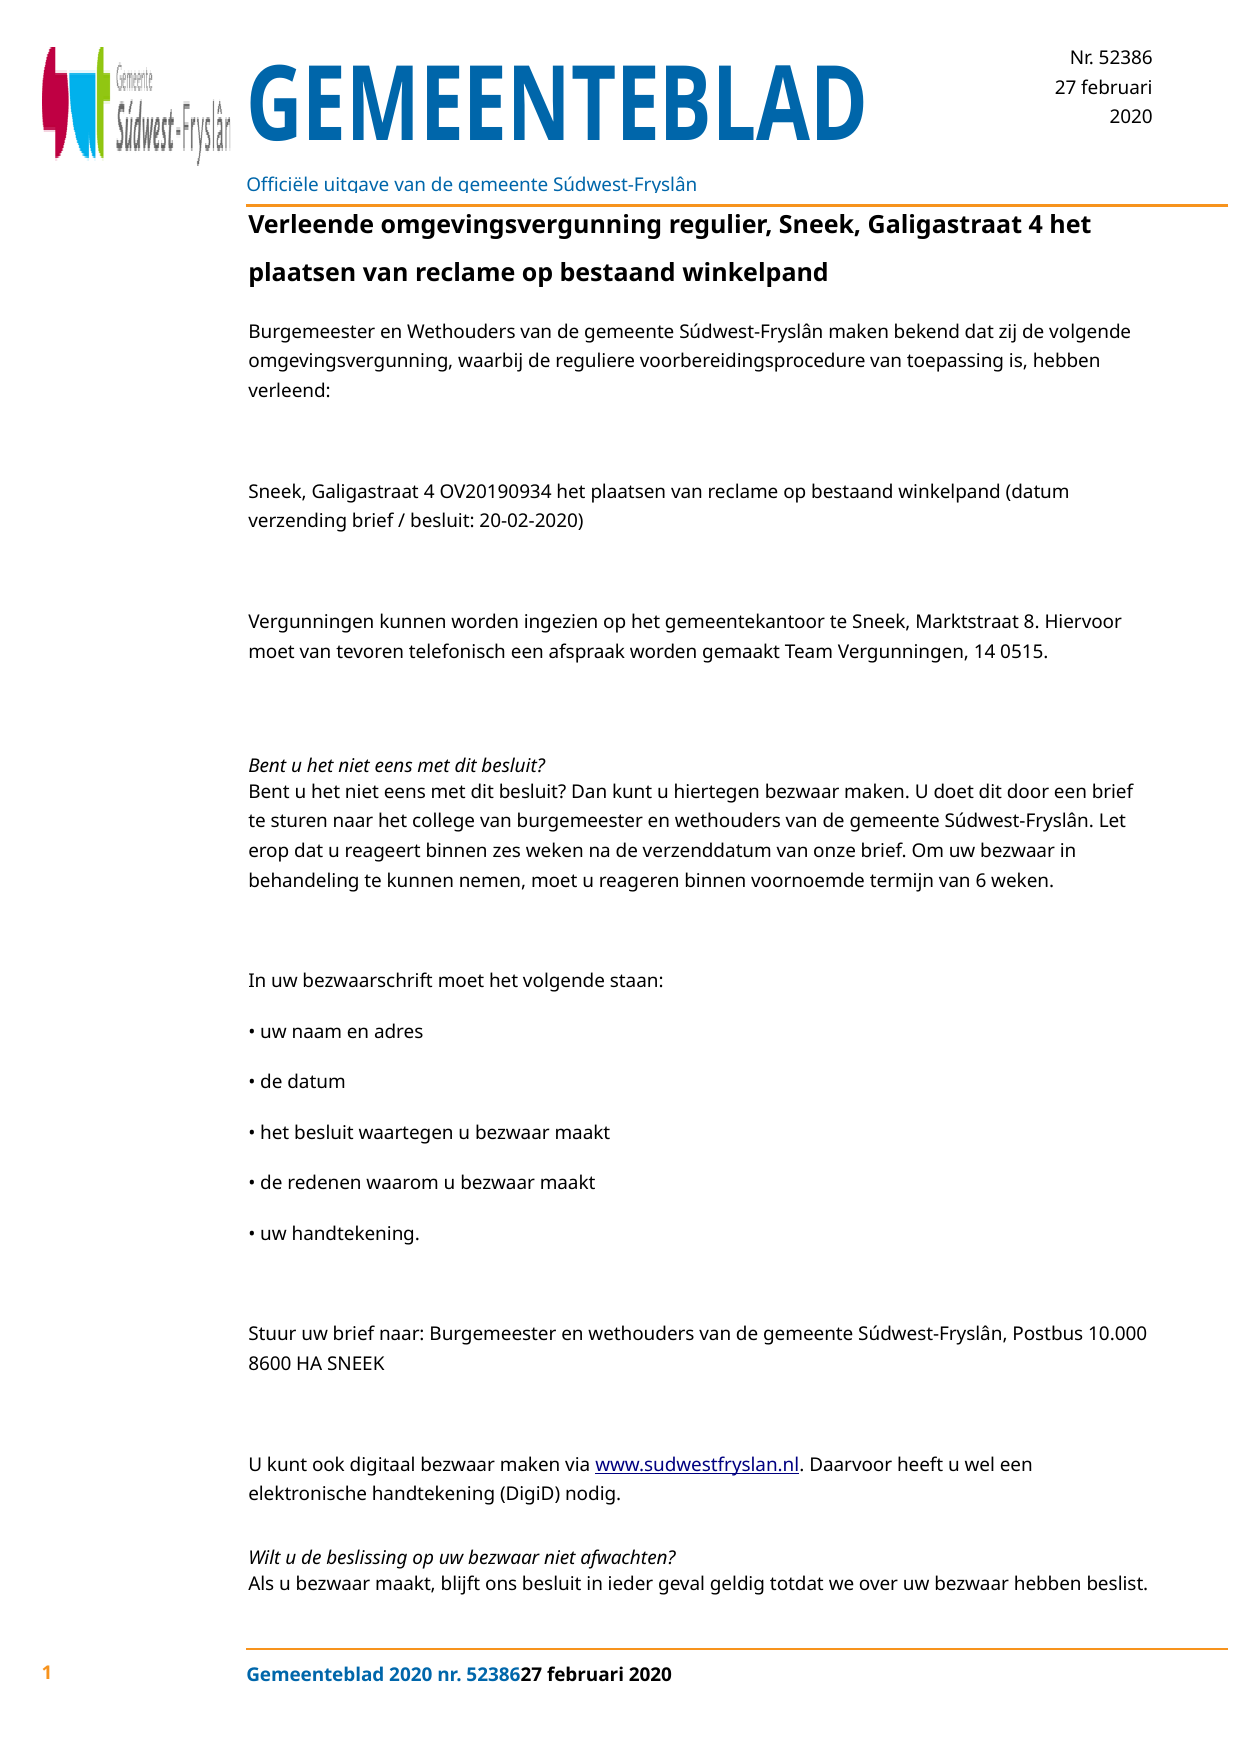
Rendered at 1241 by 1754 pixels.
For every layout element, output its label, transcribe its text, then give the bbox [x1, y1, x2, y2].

text • uw naam en adres [248, 1018, 1152, 1044]
text Sneek, Galigastraat 4 OV20190934 het plaatsen van reclame op bestaand winkelpand (datum verzending brief / besluit: 20-02-2020) [248, 478, 1152, 533]
text Bent u het niet eens met dit besluit? [248, 752, 1152, 778]
text Bent u het niet eens met dit besluit? Dan kunt u hiertegen bezwaar maken. U doet dit door een brief te sturen naar het college van burgemeester en wethouders van de gemeente Súdwest-Fryslân. Let erop dat u reageert binnen zes weken na de verzenddatum van onze brief. Om uw bezwaar in behandeling te kunnen nemen, moet u reageren binnen voornoemde termijn van 6 weken. [248, 778, 1152, 892]
text Verleende omgevingsvergunning regulier, Sneek, Galigastraat 4 het plaatsen van reclame op bestaand winkelpand [248, 207, 1152, 288]
text Wilt u de beslissing op uw bezwaar niet afwachten? [248, 1544, 1152, 1570]
text Als u bezwaar maakt, blijft ons besluit in ieder geval geldig totdat we over uw bezwaar hebben beslist. [248, 1570, 1152, 1596]
picture [41, 47, 231, 172]
text • de datum [248, 1068, 1152, 1094]
text Vergunningen kunnen worden ingezien op het gemeentekantoor te Sneek, Marktstraat 8. Hiervoor moet van tevoren telefonisch een afspraak worden gemaakt Team Vergunningen, 14 0515. [248, 608, 1152, 664]
text • de redenen waarom u bezwaar maakt [248, 1169, 1152, 1195]
text • het besluit waartegen u bezwaar maakt [248, 1119, 1152, 1144]
text Stuur uw brief naar: Burgemeester en wethouders van de gemeente Súdwest-Fryslân, Postbus 10.000 8600 HA SNEEK [248, 1321, 1152, 1376]
text • uw handtekening. [248, 1220, 1152, 1245]
text Burgemeester en Wethouders van de gemeente Súdwest-Fryslân maken bekend dat zij de volgende omgevingsvergunning, waarbij de reguliere voorbereidingsprocedure van toepassing is, hebben verleend: [248, 318, 1152, 403]
text U kunt ook digitaal bezwaar maken via www.sudwestfryslan.nl. Daarvoor heeft u wel een elektronische handtekening (DigiD) nodig. [248, 1451, 1152, 1506]
text In uw bezwaarschrift moet het volgende staan: [248, 968, 1152, 993]
